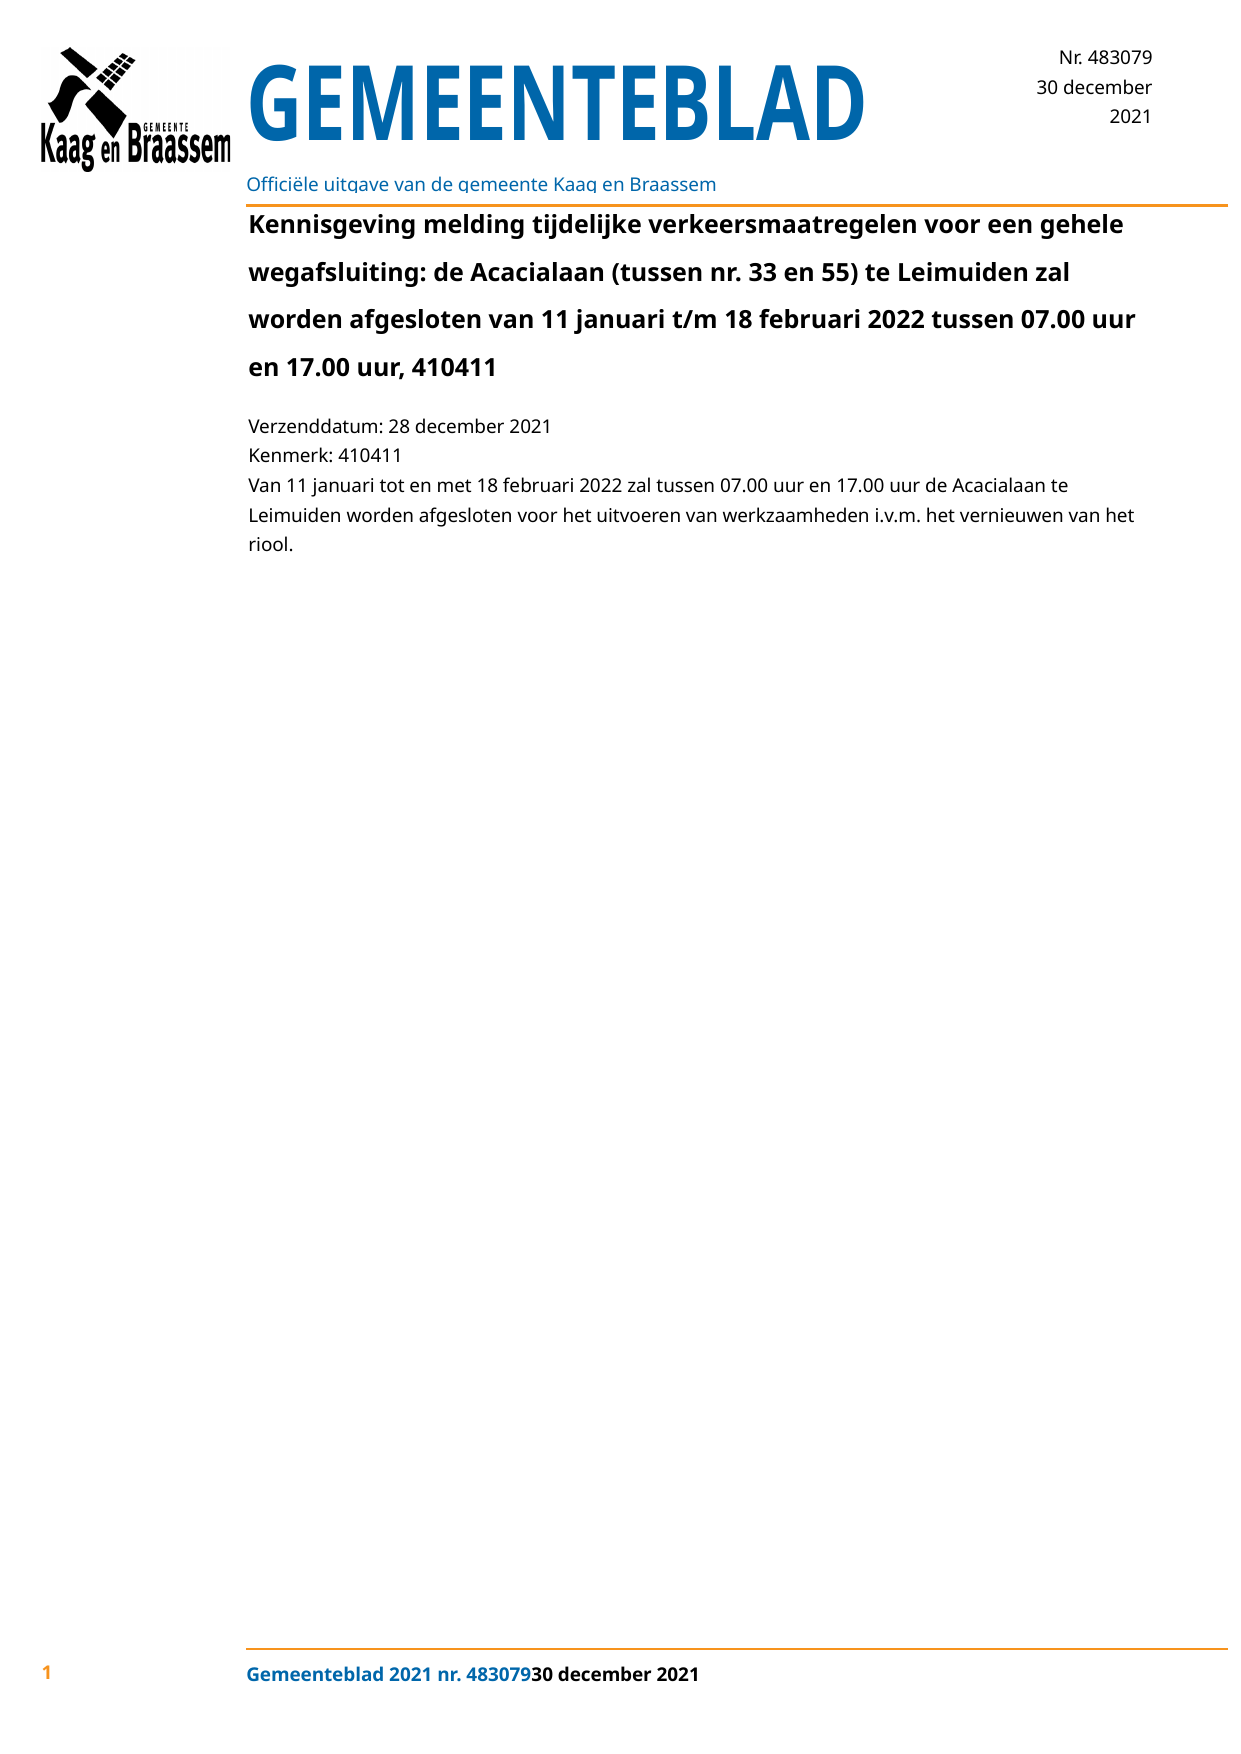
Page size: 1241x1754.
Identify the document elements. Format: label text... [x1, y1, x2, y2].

text Kennisgeving melding tijdelijke verkeersmaatregelen voor een gehele wegafsluiting: de Acacialaan (tussen nr. 33 en 55) te Leimuiden zal worden afgesloten van 11 januari t/m 18 februari 2022 tussen 07.00 uur en 17.00 uur, 410411 [248, 207, 1152, 384]
text Verzenddatum: 28 december 2021 [248, 413, 1152, 439]
picture [41, 47, 231, 172]
text Kenmerk: 410411 [248, 443, 1152, 468]
text Van 11 januari tot en met 18 februari 2022 zal tussen 07.00 uur en 17.00 uur de Acacialaan te Leimuiden worden afgesloten voor het uitvoeren van werkzaamheden i.v.m. het vernieuwen van het riool. [248, 472, 1152, 557]
